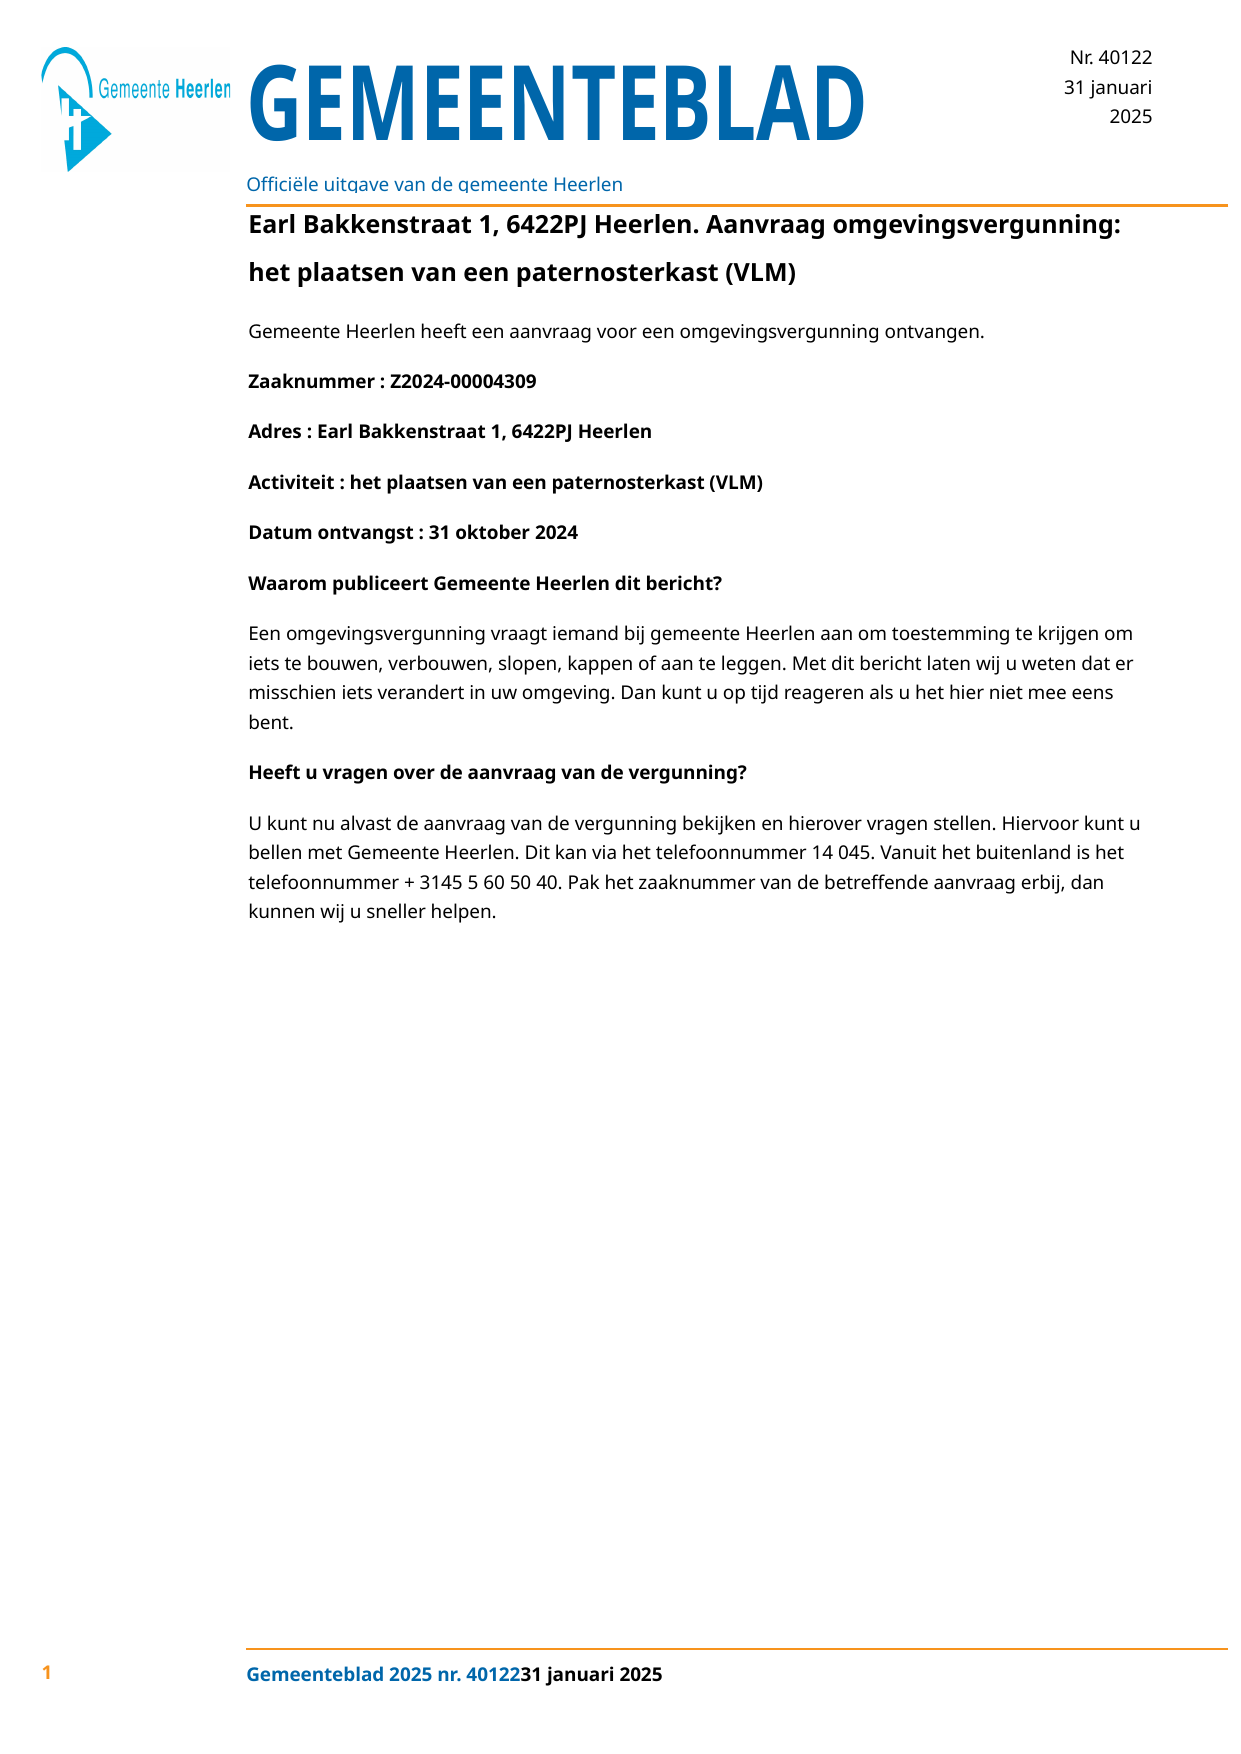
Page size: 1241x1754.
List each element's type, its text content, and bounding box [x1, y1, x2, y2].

text Waarom publiceert Gemeente Heerlen dit bericht? [248, 570, 1152, 596]
text U kunt nu alvast de aanvraag van de vergunning bekijken en hierover vragen stellen. Hiervoor kunt u bellen met Gemeente Heerlen. Dit kan via het telefoonnummer 14 045. Vanuit het buitenland is het telefoonnummer + 3145 5 60 50 40. Pak het zaaknummer van de betreffende aanvraag erbij, dan kunnen wij u sneller helpen. [248, 810, 1152, 924]
text Heeft u vragen over de aanvraag van de vergunning? [248, 759, 1152, 785]
text Datum ontvangst : 31 oktober 2024 [248, 519, 1152, 545]
text Gemeente Heerlen heeft een aanvraag voor een omgevingsvergunning ontvangen. [248, 318, 1152, 344]
text Earl Bakkenstraat 1, 6422PJ Heerlen. Aanvraag omgevingsvergunning: het plaatsen van een paternosterkast (VLM) [248, 207, 1152, 288]
text Een omgevingsvergunning vraagt iemand bij gemeente Heerlen aan om toestemming te krijgen om iets te bouwen, verbouwen, slopen, kappen of aan te leggen. Met dit bericht laten wij u weten dat er misschien iets verandert in uw omgeving. Dan kunt u op tijd reageren als u het hier niet mee eens bent. [248, 620, 1152, 735]
picture [41, 47, 231, 172]
text Zaaknummer : Z2024-00004309 [248, 368, 1152, 394]
text Adres : Earl Bakkenstraat 1, 6422PJ Heerlen [248, 419, 1152, 444]
picture [41, 47, 59, 70]
text Activiteit : het plaatsen van een paternosterkast (VLM) [248, 469, 1152, 495]
